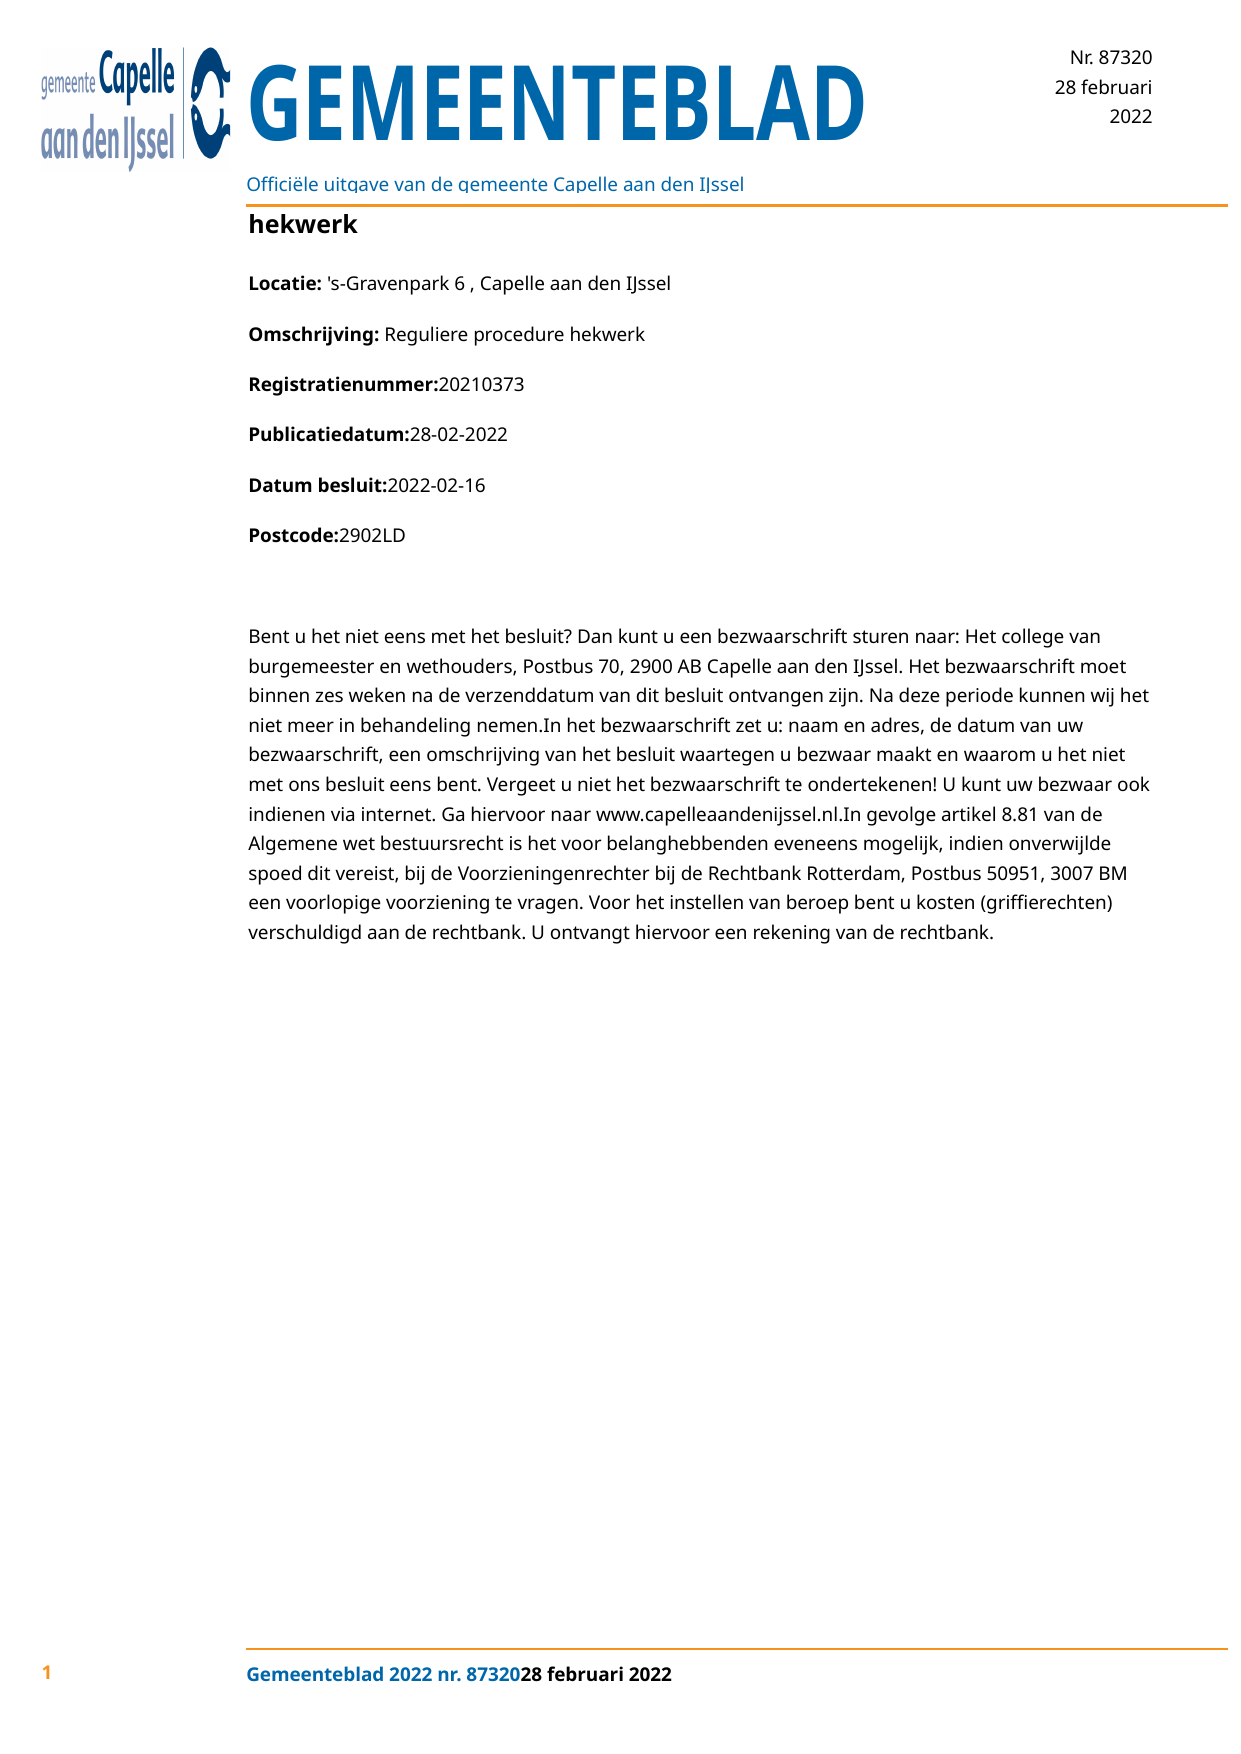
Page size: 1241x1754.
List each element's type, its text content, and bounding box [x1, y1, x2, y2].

picture [41, 47, 231, 172]
text Postcode:2902LD [248, 522, 1152, 548]
text Datum besluit:2022-02-16 [248, 472, 1152, 498]
text Locatie: 's-Gravenpark 6 , Capelle aan den IJssel [248, 270, 1152, 296]
text Omschrijving: Reguliere procedure hekwerk [248, 321, 1152, 346]
text hekwerk [248, 207, 1152, 241]
text Bent u het niet eens met het besluit? Dan kunt u een bezwaarschrift sturen naar: Het college van burgemeester en wethouders, Postbus 70, 2900 AB Capelle aan den IJssel. Het bezwaarschrift moet binnen zes weken na de verzenddatum van dit besluit ontvangen zijn. Na deze periode kunnen wij het niet meer in behandeling nemen.In het bezwaarschrift zet u: naam en adres, de datum van uw bezwaarschrift, een omschrijving van het besluit waartegen u bezwaar maakt en waarom u het niet met ons besluit eens bent. Vergeet u niet het bezwaarschrift te ondertekenen! U kunt uw bezwaar ook indienen via internet. Ga hiervoor naar www.capelleaandenijssel.nl.In gevolge artikel 8.81 van de Algemene wet bestuursrecht is het voor belanghebbenden eveneens mogelijk, indien onverwijlde spoed dit vereist, bij de Voorzieningenrechter bij de Rechtbank Rotterdam, Postbus 50951, 3007 BM een voorlopige voorziening te vragen. Voor het instellen van beroep bent u kosten (griffierechten) verschuldigd aan de rechtbank. U ontvangt hiervoor een rekening van de rechtbank. [248, 623, 1152, 945]
text Publicatiedatum:28-02-2022 [248, 422, 1152, 447]
text Registratienummer:20210373 [248, 371, 1152, 397]
